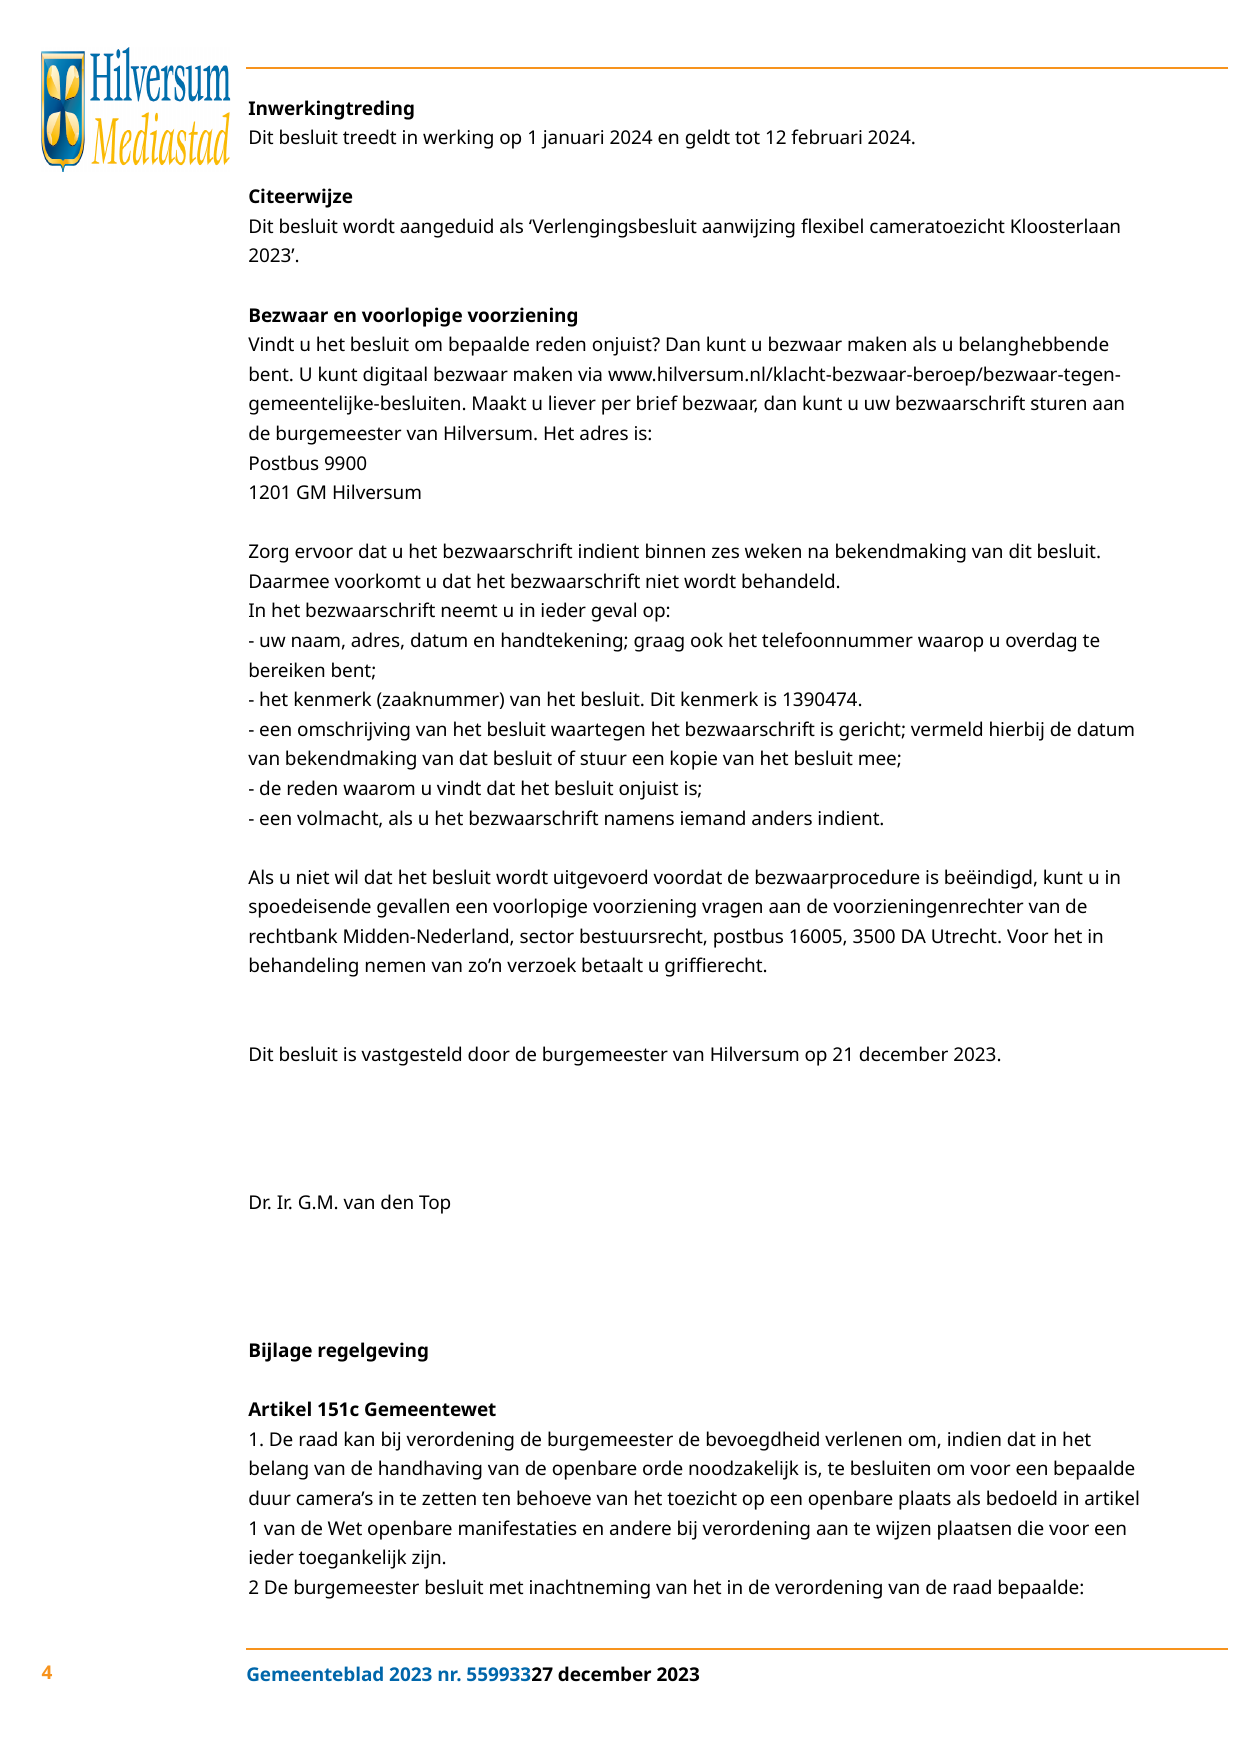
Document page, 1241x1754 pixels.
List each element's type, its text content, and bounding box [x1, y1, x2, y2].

text Citeerwijze [248, 183, 1152, 209]
text 1. De raad kan bij verordening de burgemeester de bevoegdheid verlenen om, indien dat in het belang van de handhaving van de openbare orde noodzakelijk is, te besluiten om voor een bepaalde duur camera’s in te zetten ten behoeve van het toezicht op een openbare plaats als bedoeld in artikel 1 van de Wet openbare manifestaties en andere bij verordening aan te wijzen plaatsen die voor een ieder toegankelijk zijn. [248, 1426, 1152, 1570]
text Bezwaar en voorlopige voorziening [248, 302, 1152, 328]
picture [41, 47, 231, 172]
text Postbus 9900 [248, 450, 1152, 476]
text In het bezwaarschrift neemt u in ieder geval op: [248, 598, 1152, 623]
text - een omschrijving van het besluit waartegen het bezwaarschrift is gericht; vermeld hierbij de datum van bekendmaking van dat besluit of stuur een kopie van het besluit mee; [248, 716, 1152, 771]
text Dr. Ir. G.M. van den Top [248, 1189, 1152, 1215]
text Dit besluit wordt aangeduid als ‘Verlengingsbesluit aanwijzing flexibel cameratoezicht Kloosterlaan 2023’. [248, 213, 1152, 268]
text Als u niet wil dat het besluit wordt uitgevoerd voordat de bezwaarprocedure is beëindigd, kunt u in spoedeisende gevallen een voorlopige voorziening vragen aan de voorzieningenrechter van de rechtbank Midden-Nederland, sector bestuursrecht, postbus 16005, 3500 DA Utrecht. Voor het in behandeling nemen van zo’n verzoek betaalt u griffierecht. [248, 864, 1152, 978]
text Artikel 151c Gemeentewet [248, 1396, 1152, 1422]
text 2 De burgemeester besluit met inachtneming van het in de verordening van de raad bepaalde: [248, 1574, 1152, 1600]
text Dit besluit is vastgesteld door de burgemeester van Hilversum op 21 december 2023. [248, 1041, 1152, 1067]
text Inwerkingtreding [248, 95, 1152, 121]
text 1201 GM Hilversum [248, 479, 1152, 505]
text - uw naam, adres, datum en handtekening; graag ook het telefoonnummer waarop u overdag te bereiken bent; [248, 627, 1152, 683]
text - het kenmerk (zaaknummer) van het besluit. Dit kenmerk is 1390474. [248, 686, 1152, 712]
text - de reden waarom u vindt dat het besluit onjuist is; [248, 775, 1152, 801]
text Zorg ervoor dat u het bezwaarschrift indient binnen zes weken na bekendmaking van dit besluit. Daarmee voorkomt u dat het bezwaarschrift niet wordt behandeld. [248, 538, 1152, 594]
text Bijlage regelgeving [248, 1337, 1152, 1363]
text Vindt u het besluit om bepaalde reden onjuist? Dan kunt u bezwaar maken als u belanghebbende bent. U kunt digitaal bezwaar maken via www.hilversum.nl/klacht-bezwaar-beroep/bezwaar-tegen-gemeentelijke-besluiten. Maakt u liever per brief bezwaar, dan kunt u uw bezwaarschrift sturen aan de burgemeester van Hilversum. Het adres is: [248, 331, 1152, 446]
text Dit besluit treedt in werking op 1 januari 2024 en geldt tot 12 februari 2024. [248, 124, 1152, 150]
text - een volmacht, als u het bezwaarschrift namens iemand anders indient. [248, 805, 1152, 831]
